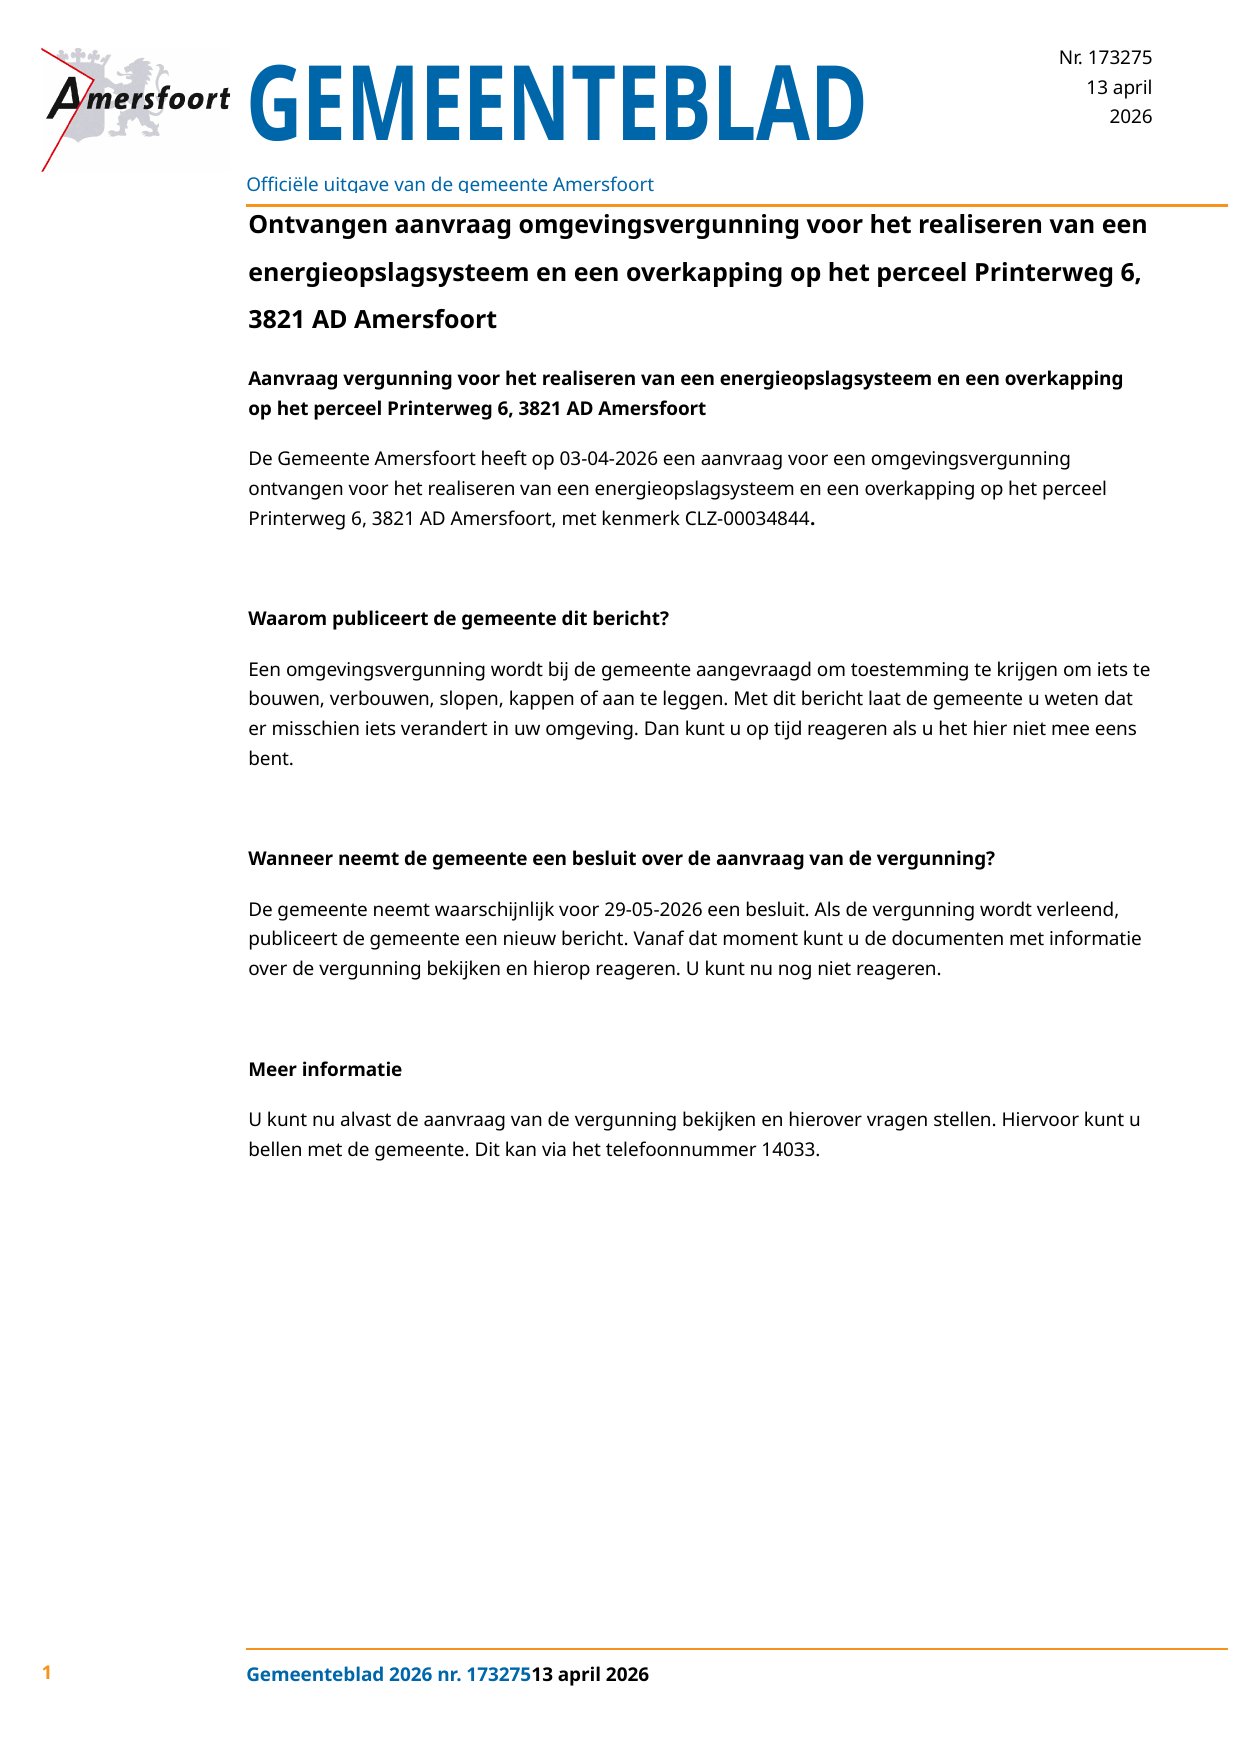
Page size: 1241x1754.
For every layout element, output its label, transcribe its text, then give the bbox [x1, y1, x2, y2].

text Een omgevingsvergunning wordt bij de gemeente aangevraagd om toestemming te krijgen om iets te bouwen, verbouwen, slopen, kappen of aan te leggen. Met dit bericht laat de gemeente u weten dat er misschien iets verandert in uw omgeving. Dan kunt u op tijd reageren als u het hier niet mee eens bent. [248, 656, 1152, 770]
text Waarom publiceert de gemeente dit bericht? [248, 606, 1152, 631]
text Aanvraag vergunning voor het realiseren van een energieopslagsysteem en een overkapping op het perceel Printerweg 6, 3821 AD Amersfoort [248, 366, 1152, 421]
text De Gemeente Amersfoort heeft op 03-04-2026 een aanvraag voor een omgevingsvergunning ontvangen voor het realiseren van een energieopslagsysteem en een overkapping op het perceel Printerweg 6, 3821 AD Amersfoort, met kenmerk CLZ-00034844. [248, 446, 1152, 530]
text Wanneer neemt de gemeente een besluit over de aanvraag van de vergunning? [248, 846, 1152, 871]
text De gemeente neemt waarschijnlijk voor 29-05-2026 een besluit. Als de vergunning wordt verleend, publiceert de gemeente een nieuw bericht. Vanaf dat moment kunt u de documenten met informatie over de vergunning bekijken en hierop reageren. U kunt nu nog niet reageren. [248, 896, 1152, 981]
picture [41, 47, 231, 172]
text Ontvangen aanvraag omgevingsvergunning voor het realiseren van een energieopslagsysteem en een overkapping op het perceel Printerweg 6, 3821 AD Amersfoort [248, 207, 1152, 336]
text U kunt nu alvast de aanvraag van de vergunning bekijken en hierover vragen stellen. Hiervoor kunt u bellen met de gemeente. Dit kan via het telefoonnummer 14033. [248, 1106, 1152, 1162]
text Meer informatie [248, 1056, 1152, 1082]
